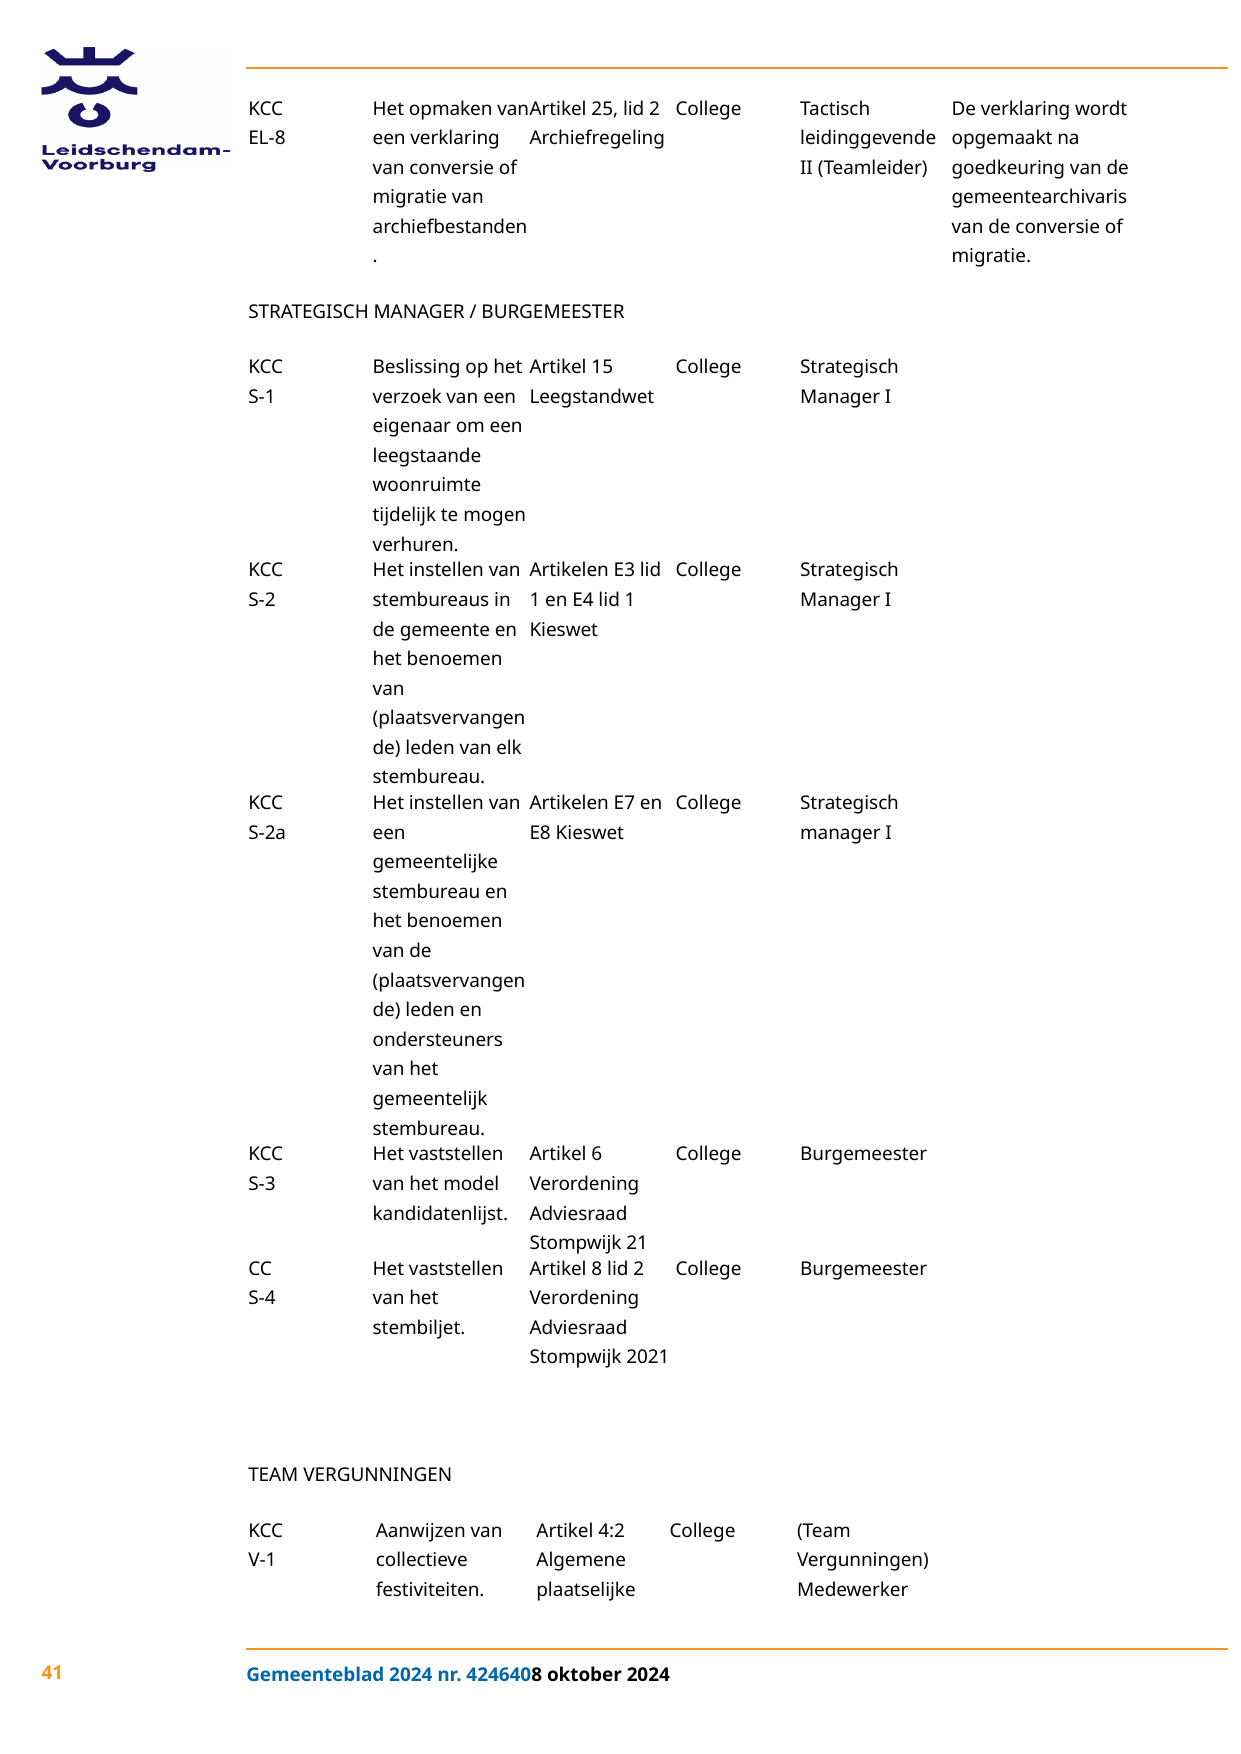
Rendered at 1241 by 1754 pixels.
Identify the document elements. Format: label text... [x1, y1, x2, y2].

table_cell STRATEGISCH MANAGER / BURGEMEESTER [248, 269, 1152, 353]
table_cell KCC S-2 [248, 557, 372, 789]
table_cell Tactisch leidinggevende II (Teamleider) [800, 95, 951, 268]
table_cell KCC S-2a [248, 789, 372, 1141]
table_cell Strategisch Manager I [800, 353, 951, 557]
table_cell College [675, 353, 800, 557]
table_cell Burgemeester [800, 1255, 951, 1369]
table_cell Het vaststellen van het stembiljet. [373, 1255, 529, 1369]
table_cell [951, 557, 1152, 789]
table_cell Beslissing op het verzoek van een eigenaar om een leegstaande woonruimte tijdelijk te mogen verhuren. [373, 353, 529, 557]
table_cell Artikelen E3 lid 1 en E4 lid 1 Kieswet [529, 557, 675, 789]
table_cell College [675, 95, 800, 268]
table_cell Burgemeester [800, 1141, 951, 1255]
table_cell College [675, 1255, 800, 1369]
table_cell College [675, 789, 800, 1141]
table_header TEAM VERGUNNINGEN [248, 1432, 1152, 1517]
table_cell Artikel 25, lid 2 Archiefregeling [529, 95, 675, 268]
table_cell Aanwijzen van collectieve festiviteiten. [376, 1517, 536, 1602]
table_cell CC S-4 [248, 1255, 372, 1369]
table_cell Artikel 4:2 Algemene plaatselijke [536, 1517, 669, 1602]
table_cell College [675, 1141, 800, 1255]
table_cell Het opmaken van een verklaring van conversie of migratie van archiefbestanden. [373, 95, 529, 268]
table_cell College [669, 1517, 797, 1602]
table_cell Artikel 6 Verordening Adviesraad Stompwijk 21 [529, 1141, 675, 1255]
table_cell [941, 1517, 1152, 1602]
table_cell De verklaring wordt opgemaakt na goedkeuring van de gemeentearchivaris van de conversie of migratie. [951, 95, 1152, 268]
table_cell [951, 789, 1152, 1141]
table_cell [951, 1141, 1152, 1255]
table_cell Artikelen E7 en E8 Kieswet [529, 789, 675, 1141]
table_cell Het vaststellen van het model kandidatenlijst. [373, 1141, 529, 1255]
picture [41, 47, 231, 172]
table_cell KCC V-1 [248, 1517, 376, 1602]
table_cell Het instellen van stembureaus in de gemeente en het benoemen van (plaatsvervangende) leden van elk stembureau. [373, 557, 529, 789]
table_cell Artikel 8 lid 2 Verordening Adviesraad Stompwijk 2021 [529, 1255, 675, 1369]
table_cell Strategisch manager I [800, 789, 951, 1141]
table_cell [951, 353, 1152, 557]
table_cell (Team Vergunningen) Medewerker [797, 1517, 941, 1602]
table_cell College [675, 557, 800, 789]
table_cell KCC S-1 [248, 353, 372, 557]
table_cell Het instellen van een gemeentelijke stembureau en het benoemen van de (plaatsvervangende) leden en ondersteuners van het gemeentelijk stembureau. [373, 789, 529, 1141]
table_cell KCC EL-8 [248, 95, 372, 268]
table_cell KCC S-3 [248, 1141, 372, 1255]
table_cell Artikel 15 Leegstandwet [529, 353, 675, 557]
table_cell Strategisch Manager I [800, 557, 951, 789]
table_cell [951, 1255, 1152, 1369]
